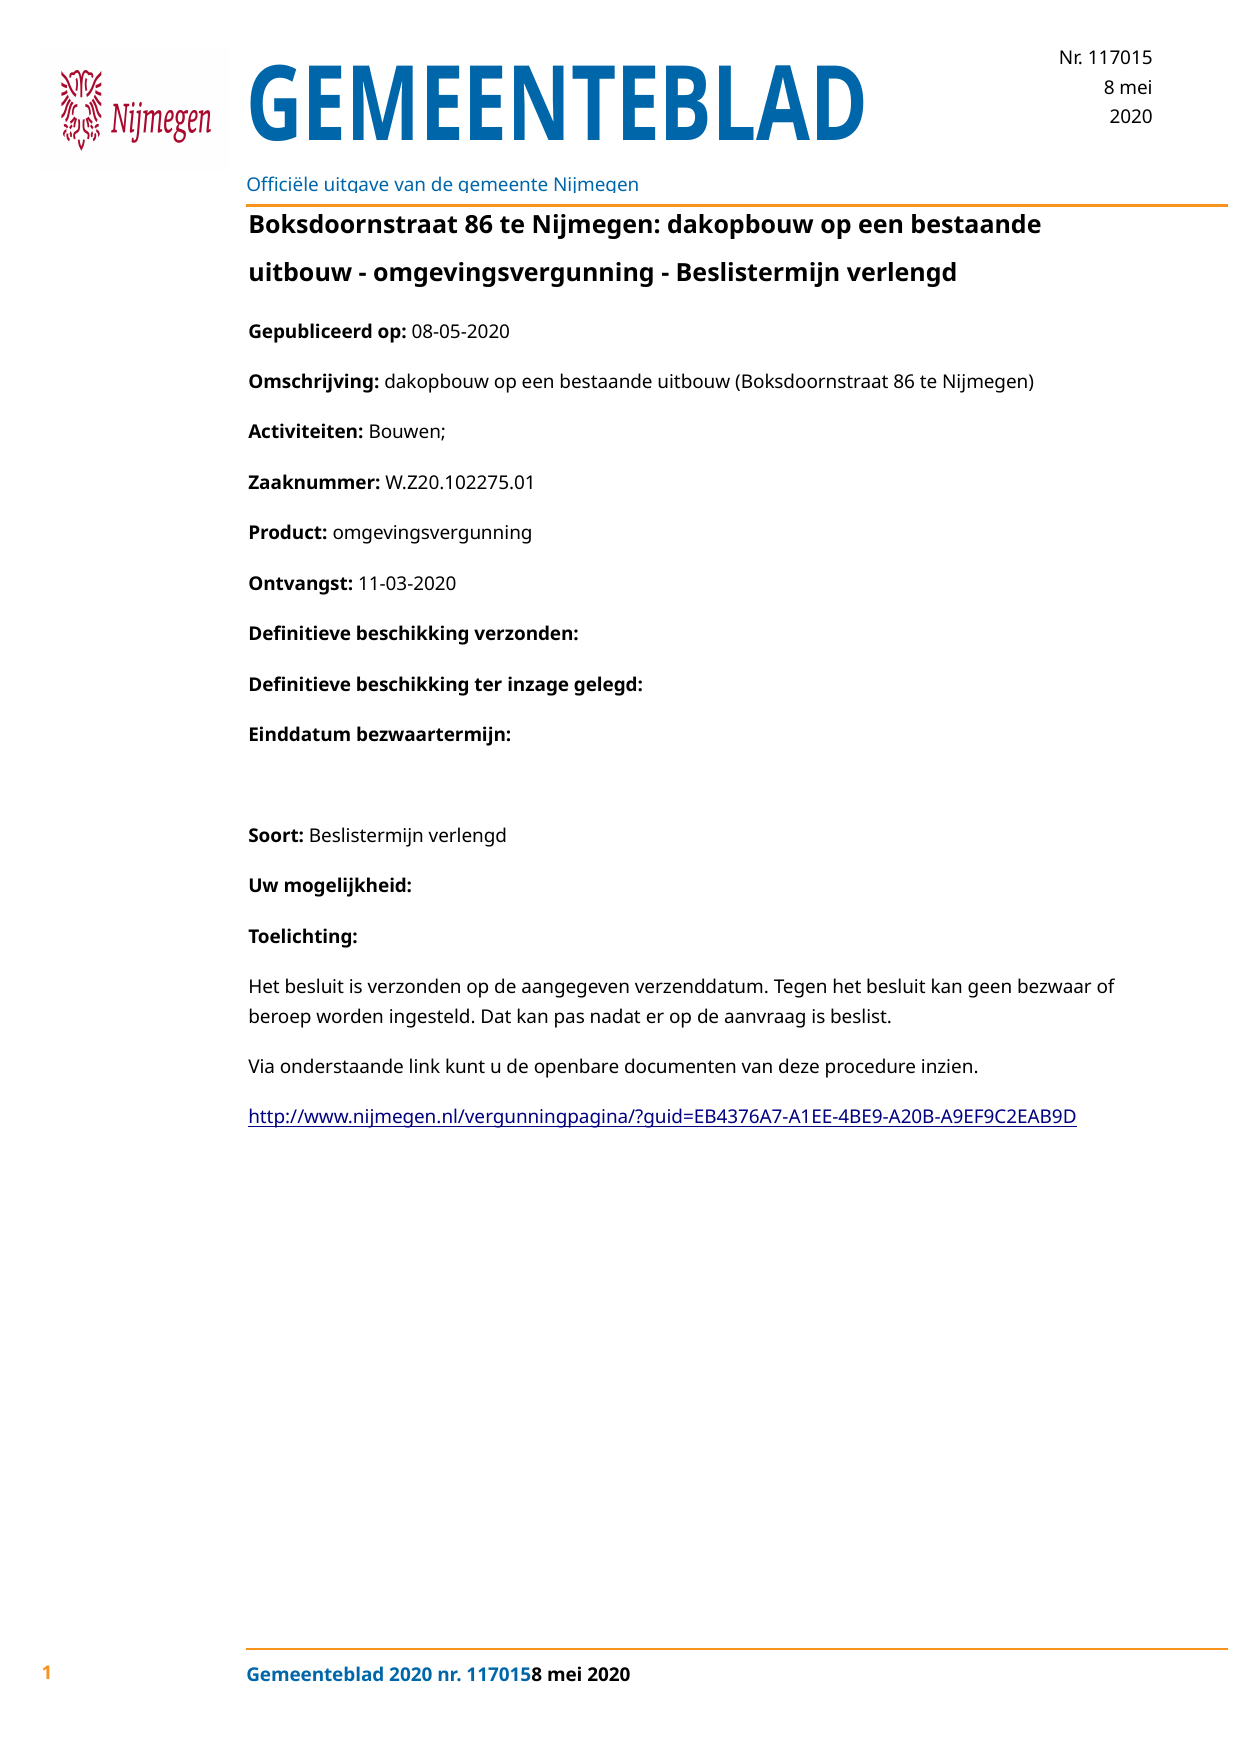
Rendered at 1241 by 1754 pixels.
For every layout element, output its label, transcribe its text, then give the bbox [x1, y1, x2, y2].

text Definitieve beschikking ter inzage gelegd: [248, 671, 1152, 697]
text Gepubliceerd op: 08-05-2020 [248, 318, 1152, 344]
picture [41, 47, 231, 172]
text Definitieve beschikking verzonden: [248, 620, 1152, 646]
text Boksdoornstraat 86 te Nijmegen: dakopbouw op een bestaande uitbouw - omgevingsvergunning - Beslistermijn verlengd [248, 207, 1152, 288]
text Het besluit is verzonden op de aangegeven verzenddatum. Tegen het besluit kan geen bezwaar of beroep worden ingesteld. Dat kan pas nadat er op de aanvraag is beslist. [248, 973, 1152, 1029]
text Activiteiten: Bouwen; [248, 419, 1152, 444]
text Uw mogelijkheid: [248, 872, 1152, 898]
text Einddatum bezwaartermijn: [248, 721, 1152, 747]
text Omschrijving: dakopbouw op een bestaande uitbouw (Boksdoornstraat 86 te Nijmegen) [248, 368, 1152, 394]
text Zaaknummer: W.Z20.102275.01 [248, 469, 1152, 495]
text Toelichting: [248, 923, 1152, 949]
text Ontvangst: 11-03-2020 [248, 570, 1152, 596]
text http://www.nijmegen.nl/vergunningpagina/?guid=EB4376A7-A1EE-4BE9-A20B-A9EF9C2EAB9D [248, 1104, 1152, 1129]
text Product: omgevingsvergunning [248, 519, 1152, 545]
text Soort: Beslistermijn verlengd [248, 822, 1152, 848]
text Via onderstaande link kunt u de openbare documenten van deze procedure inzien. [248, 1053, 1152, 1079]
